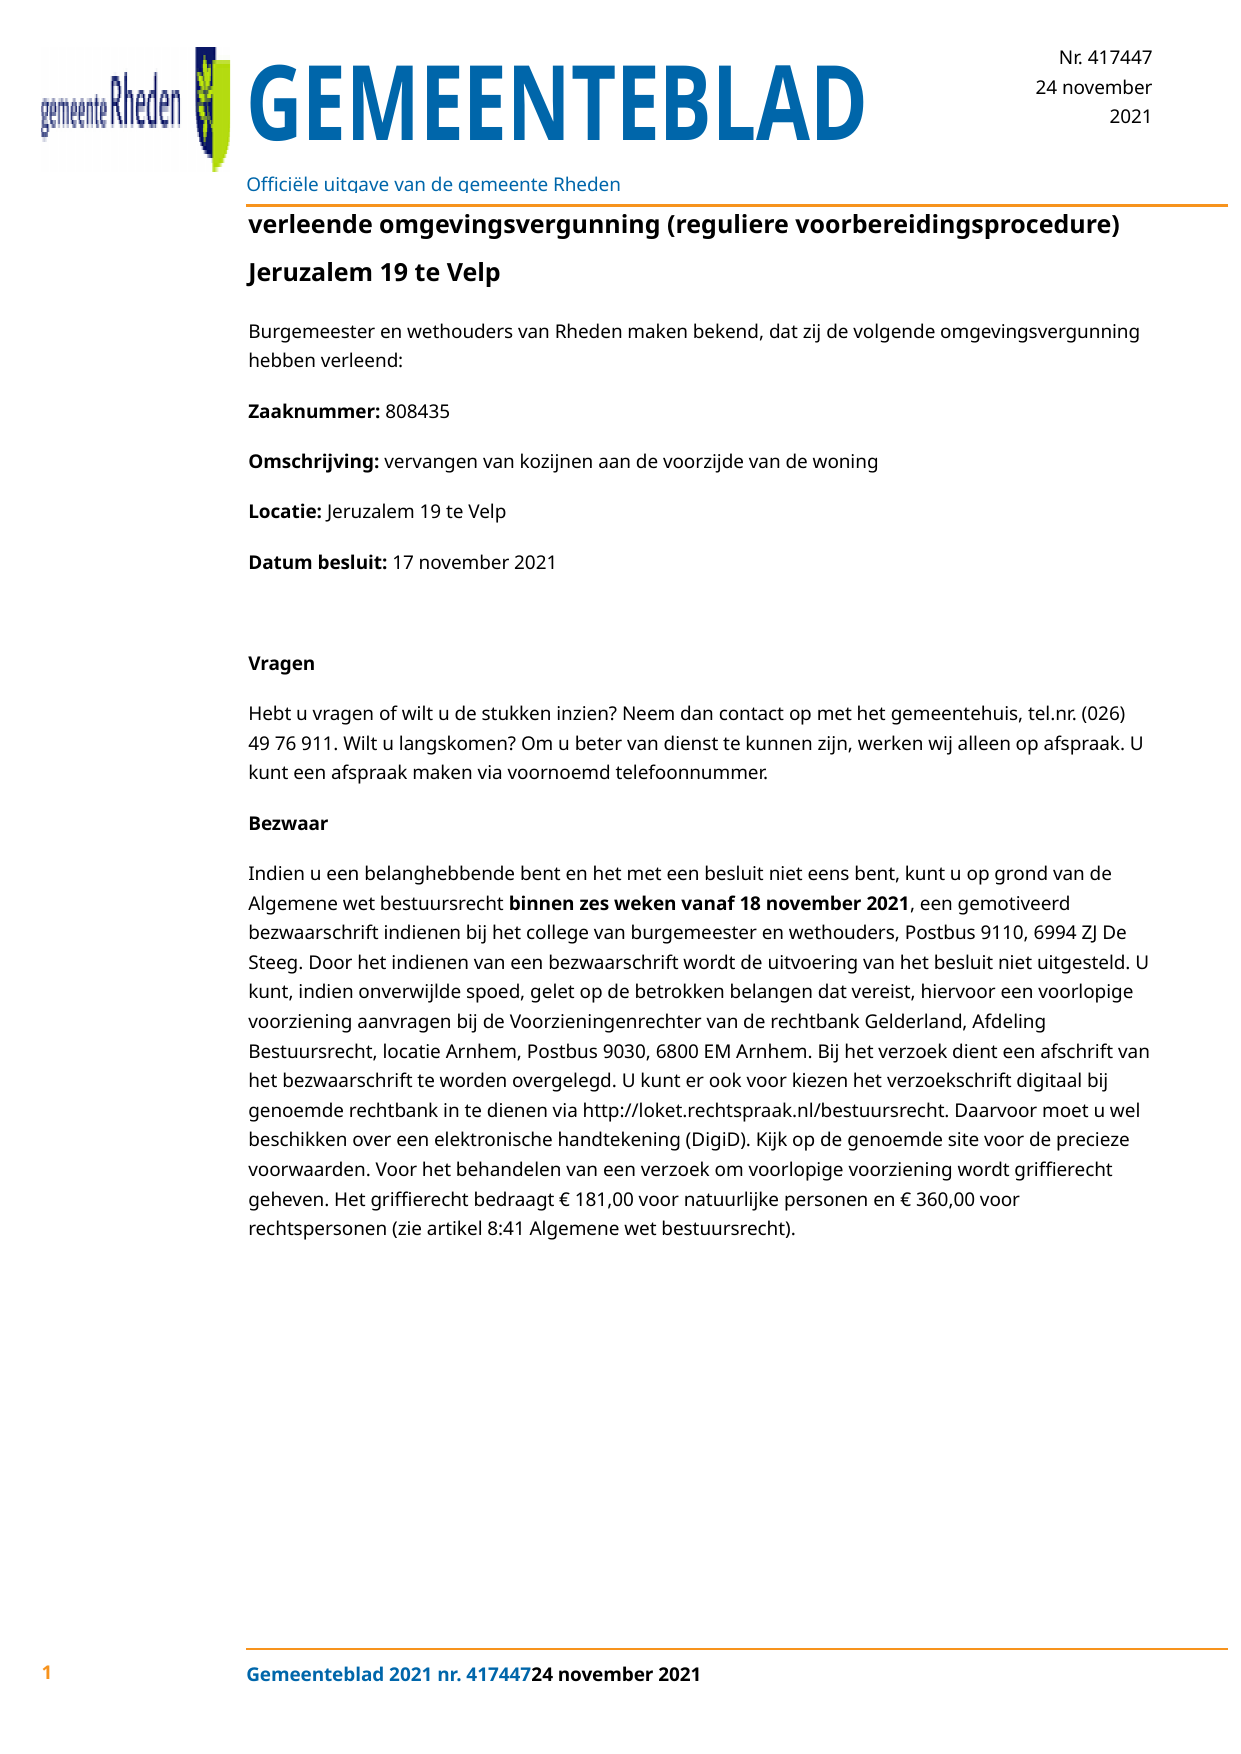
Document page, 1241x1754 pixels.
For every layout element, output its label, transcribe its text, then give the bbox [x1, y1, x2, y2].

text Vragen [248, 650, 1152, 676]
text verleende omgevingsvergunning (reguliere voorbereidingsprocedure) Jeruzalem 19 te Velp [248, 207, 1152, 288]
text Datum besluit: 17 november 2021 [248, 549, 1152, 575]
picture [41, 47, 231, 172]
text Omschrijving: vervangen van kozijnen aan de voorzijde van de woning [248, 448, 1152, 474]
text Indien u een belanghebbende bent en het met een besluit niet eens bent, kunt u op grond van de Algemene wet bestuursrecht binnen zes weken vanaf 18 november 2021, een gemotiveerd bezwaarschrift indienen bij het college van burgemeester en wethouders, Postbus 9110, 6994 ZJ De Steeg. Door het indienen van een bezwaarschrift wordt de uitvoering van het besluit niet uitgesteld. U kunt, indien onverwijlde spoed, gelet op de betrokken belangen dat vereist, hiervoor een voorlopige voorziening aanvragen bij de Voorzieningenrechter van de rechtbank Gelderland, Afdeling Bestuursrecht, locatie Arnhem, Postbus 9030, 6800 EM Arnhem. Bij het verzoek dient een afschrift van het bezwaarschrift te worden overgelegd. U kunt er ook voor kiezen het verzoekschrift digitaal bij genoemde rechtbank in te dienen via http://loket.rechtspraak.nl/bestuursrecht. Daarvoor moet u wel beschikken over een elektronische handtekening (DigiD). Kijk op de genoemde site voor de precieze voorwaarden. Voor het behandelen van een verzoek om voorlopige voorziening wordt griffierecht geheven. Het griffierecht bedraagt € 181,00 voor natuurlijke personen en € 360,00 voor rechtspersonen (zie artikel 8:41 Algemene wet bestuursrecht). [248, 860, 1152, 1241]
text Locatie: Jeruzalem 19 te Velp [248, 499, 1152, 524]
text Bezwaar [248, 810, 1152, 836]
text Burgemeester en wethouders van Rheden maken bekend, dat zij de volgende omgevingsvergunning hebben verleend: [248, 318, 1152, 373]
text Hebt u vragen of wilt u de stukken inzien? Neem dan contact op met het gemeentehuis, tel.nr. (026) 49 76 911. Wilt u langskomen? Om u beter van dienst te kunnen zijn, werken wij alleen op afspraak. U kunt een afspraak maken via voornoemd telefoonnummer. [248, 700, 1152, 785]
text Zaaknummer: 808435 [248, 398, 1152, 424]
